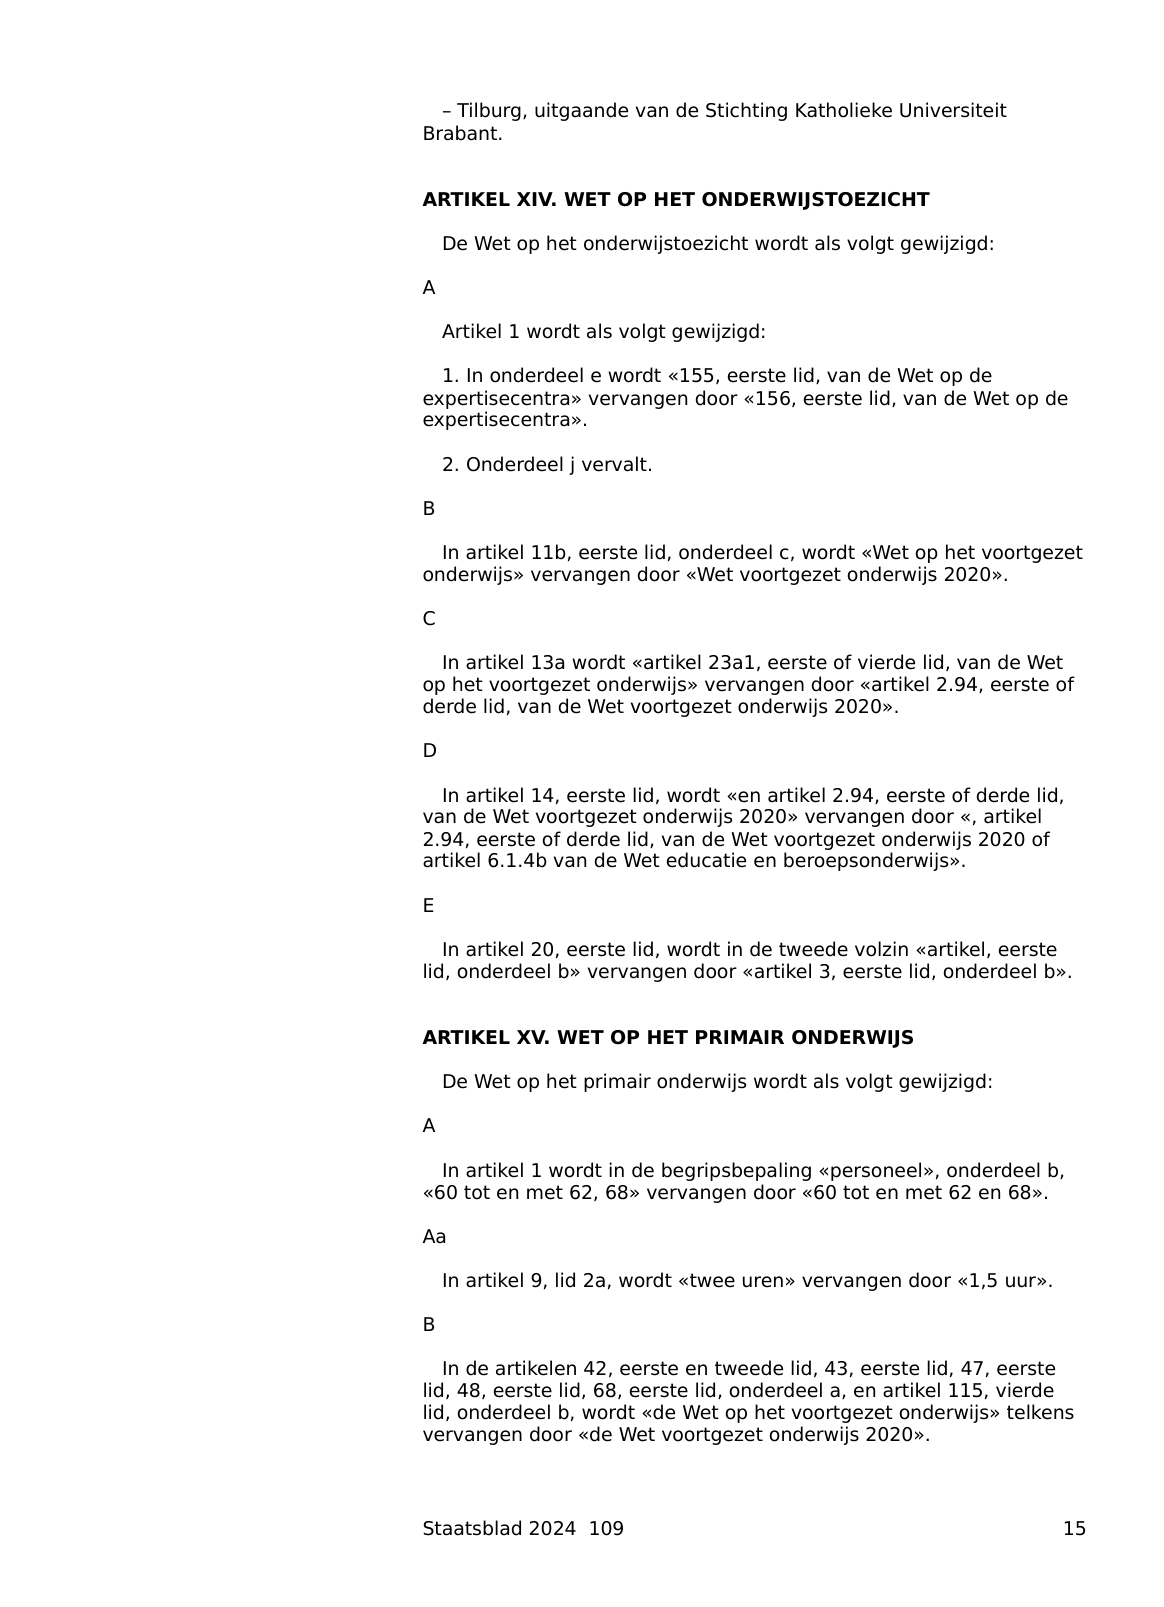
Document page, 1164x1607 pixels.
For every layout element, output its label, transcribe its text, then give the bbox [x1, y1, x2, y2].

subtitle ARTIKEL XIV. WET OP HET ONDERWIJSTOEZICHT [422, 189, 1087, 211]
text In artikel 11b, eerste lid, onderdeel c, wordt «Wet op het voortgezet onderwijs» vervangen door «Wet voortgezet onderwijs 2020». [422, 542, 1087, 586]
text B [422, 1314, 1087, 1336]
text De Wet op het onderwijstoezicht wordt als volgt gewijzigd: [422, 233, 1087, 255]
text In artikel 13a wordt «artikel 23a1, eerste of vierde lid, van de Wet op het voortgezet onderwijs» vervangen door «artikel 2.94, eerste of derde lid, van de Wet voortgezet onderwijs 2020». [422, 652, 1087, 718]
text – Tilburg, uitgaande van de Stichting Katholieke Universiteit Brabant. [422, 100, 1087, 144]
text De Wet op het primair onderwijs wordt als volgt gewijzigd: [422, 1071, 1087, 1093]
text In de artikelen 42, eerste en tweede lid, 43, eerste lid, 47, eerste lid, 48, eerste lid, 68, eerste lid, onderdeel a, en artikel 115, vierde lid, onderdeel b, wordt «de Wet op het voortgezet onderwijs» telkens vervangen door «de Wet voortgezet onderwijs 2020». [422, 1358, 1087, 1446]
text D [422, 740, 1087, 762]
text E [422, 894, 1087, 917]
subtitle ARTIKEL XV. WET OP HET PRIMAIR ONDERWIJS [422, 1027, 1087, 1049]
text 2. Onderdeel j vervalt. [422, 453, 1087, 476]
text B [422, 498, 1087, 520]
text In artikel 9, lid 2a, wordt «twee uren» vervangen door «1,5 uur». [422, 1270, 1087, 1292]
text A [422, 277, 1087, 299]
text Aa [422, 1226, 1087, 1248]
text A [422, 1115, 1087, 1137]
text In artikel 1 wordt in de begripsbepaling «personeel», onderdeel b, «60 tot en met 62, 68» vervangen door «60 tot en met 62 en 68». [422, 1159, 1087, 1203]
text Artikel 1 wordt als volgt gewijzigd: [422, 321, 1087, 343]
text C [422, 608, 1087, 630]
text In artikel 14, eerste lid, wordt «en artikel 2.94, eerste of derde lid, van de Wet voortgezet onderwijs 2020» vervangen door «, artikel 2.94, eerste of derde lid, van de Wet voortgezet onderwijs 2020 of artikel 6.1.4b van de Wet educatie en beroepsonderwijs». [422, 784, 1087, 872]
text 1. In onderdeel e wordt «155, eerste lid, van de Wet op de expertisecentra» vervangen door «156, eerste lid, van de Wet op de expertisecentra». [422, 365, 1087, 431]
text In artikel 20, eerste lid, wordt in de tweede volzin «artikel, eerste lid, onderdeel b» vervangen door «artikel 3, eerste lid, onderdeel b». [422, 939, 1087, 983]
